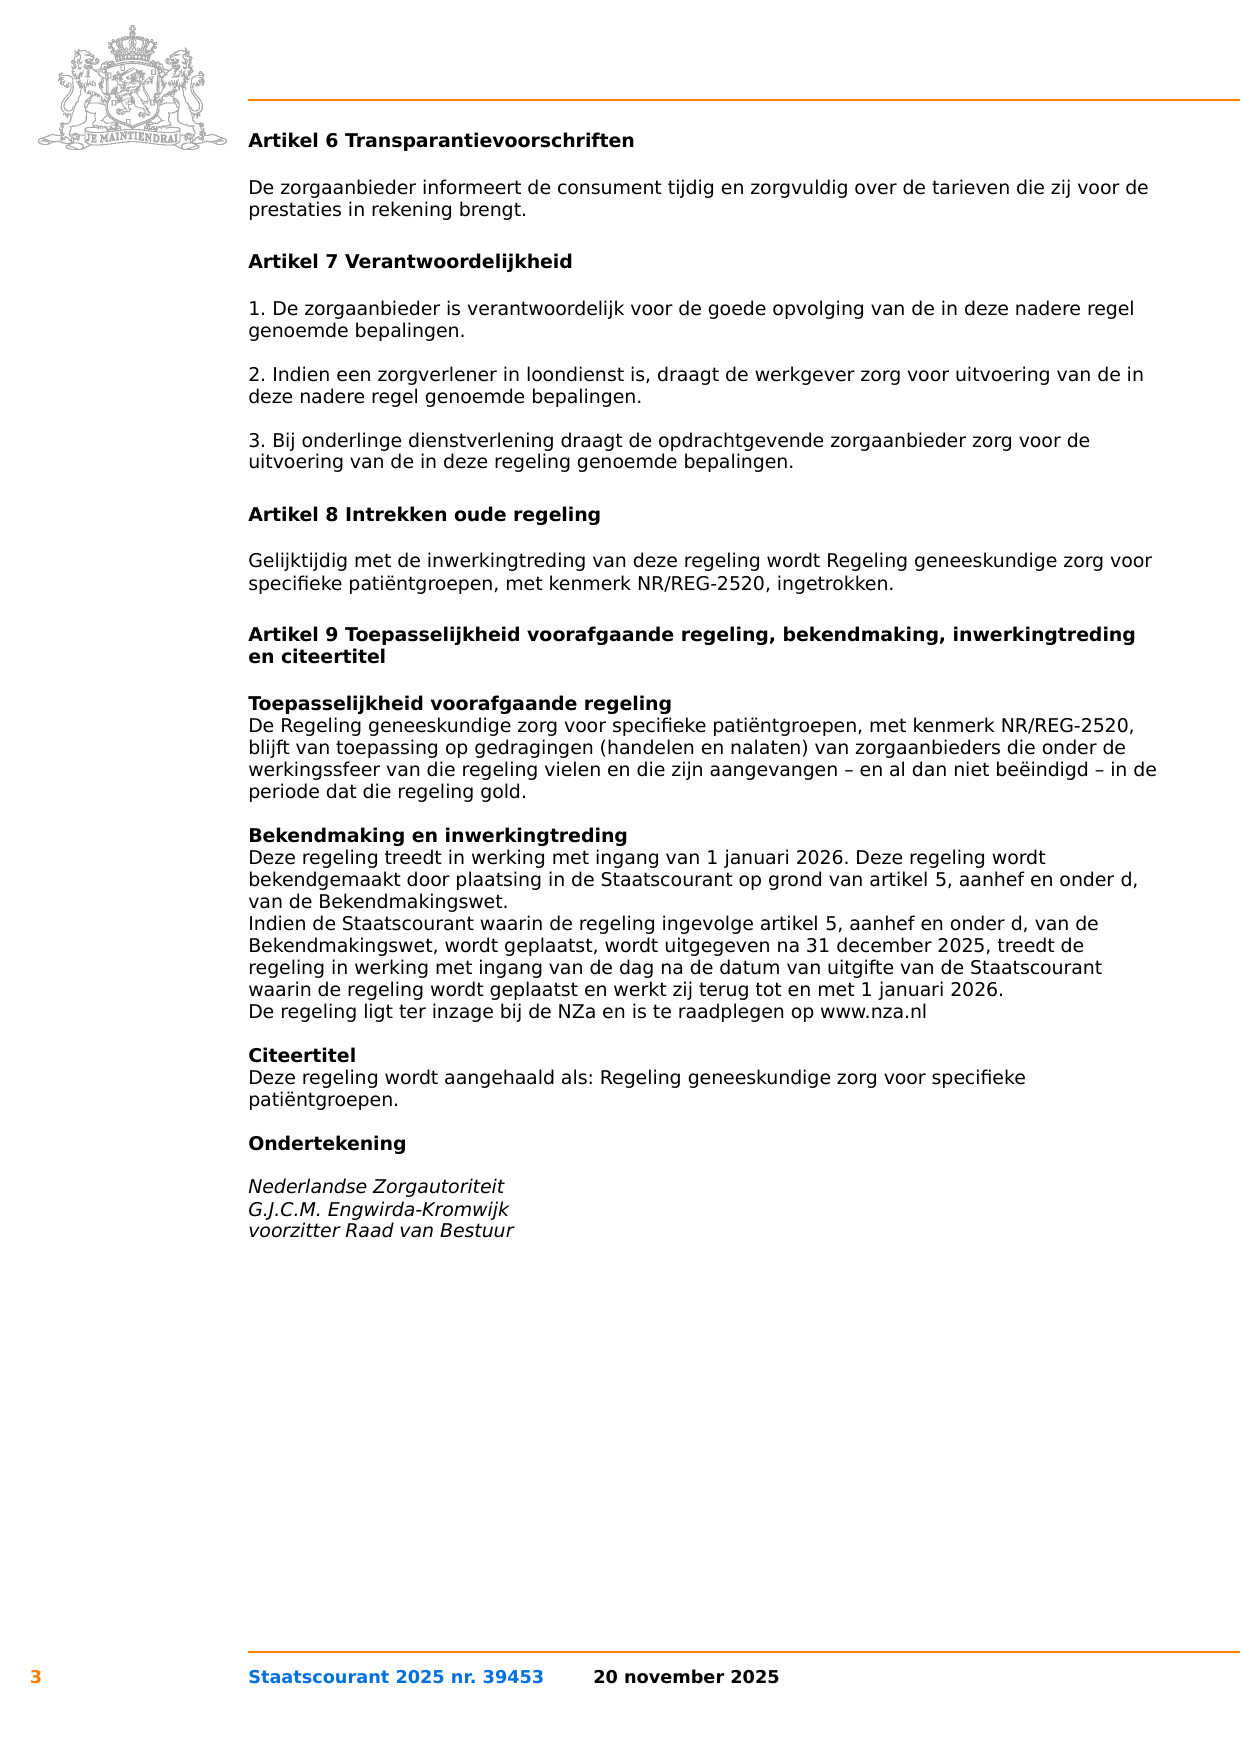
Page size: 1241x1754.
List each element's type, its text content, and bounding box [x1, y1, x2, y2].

subtitle Artikel 9 Toepasselijkheid voorafgaande regeling, bekendmaking, inwerkingtreding en citeertitel [248, 624, 1163, 668]
text Indien de Staatscourant waarin de regeling ingevolge artikel 5, aanhef en onder d, van de Bekendmakingswet, wordt geplaatst, wordt uitgegeven na 31 december 2025, treedt de regeling in werking met ingang van de dag na de datum van uitgifte van de Staatscourant waarin de regeling wordt geplaatst en werkt zij terug tot en met 1 januari 2026. [248, 913, 1163, 1001]
text Gelijktijdig met de inwerkingtreding van deze regeling wordt Regeling geneeskundige zorg voor specifieke patiëntgroepen, met kenmerk NR/REG-2520, ingetrokken. [248, 550, 1163, 594]
text 3. Bij onderlinge dienstverlening draagt de opdrachtgevende zorgaanbieder zorg voor de uitvoering van de in deze regeling genoemde bepalingen. [248, 429, 1163, 473]
text De regeling ligt ter inzage bij de NZa en is te raadplegen op www.nza.nl [248, 1001, 1163, 1023]
subtitle Artikel 8 Intrekken oude regeling [248, 503, 1163, 525]
text 1. De zorgaanbieder is verantwoordelijk voor de goede opvolging van de in deze nadere regel genoemde bepalingen. [248, 298, 1163, 342]
subtitle Artikel 6 Transparantievoorschriften [248, 130, 1163, 152]
subtitle Bekendmaking en inwerkingtreding [248, 825, 1163, 847]
subtitle Toepasselijkheid voorafgaande regeling [248, 693, 1163, 715]
subtitle Ondertekening [248, 1133, 1163, 1154]
subtitle Artikel 7 Verantwoordelijkheid [248, 251, 1163, 273]
picture [38, 25, 227, 150]
text De zorgaanbieder informeert de consument tijdig en zorgvuldig over de tarieven die zij voor de prestaties in rekening brengt. [248, 177, 1163, 221]
text Deze regeling treedt in werking met ingang van 1 januari 2026. Deze regeling wordt bekendgemaakt door plaatsing in de Staatscourant op grond van artikel 5, aanhef en onder d, van de Bekendmakingswet. [248, 847, 1163, 913]
text De Regeling geneeskundige zorg voor specifieke patiëntgroepen, met kenmerk NR/REG-2520, blijft van toepassing op gedragingen (handelen en nalaten) van zorgaanbieders die onder de werkingssfeer van die regeling vielen en die zijn aangevangen – en al dan niet beëindigd – in de periode dat die regeling gold. [248, 715, 1163, 803]
text Nederlandse Zorgautoriteit G.J.C.M. Engwirda-Kromwijk voorzitter Raad van Bestuur [248, 1176, 1163, 1242]
text Deze regeling wordt aangehaald als: Regeling geneeskundige zorg voor specifieke patiëntgroepen. [248, 1067, 1163, 1111]
text 2. Indien een zorgverlener in loondienst is, draagt de werkgever zorg voor uitvoering van de in deze nadere regel genoemde bepalingen. [248, 364, 1163, 408]
subtitle Citeertitel [248, 1045, 1163, 1067]
